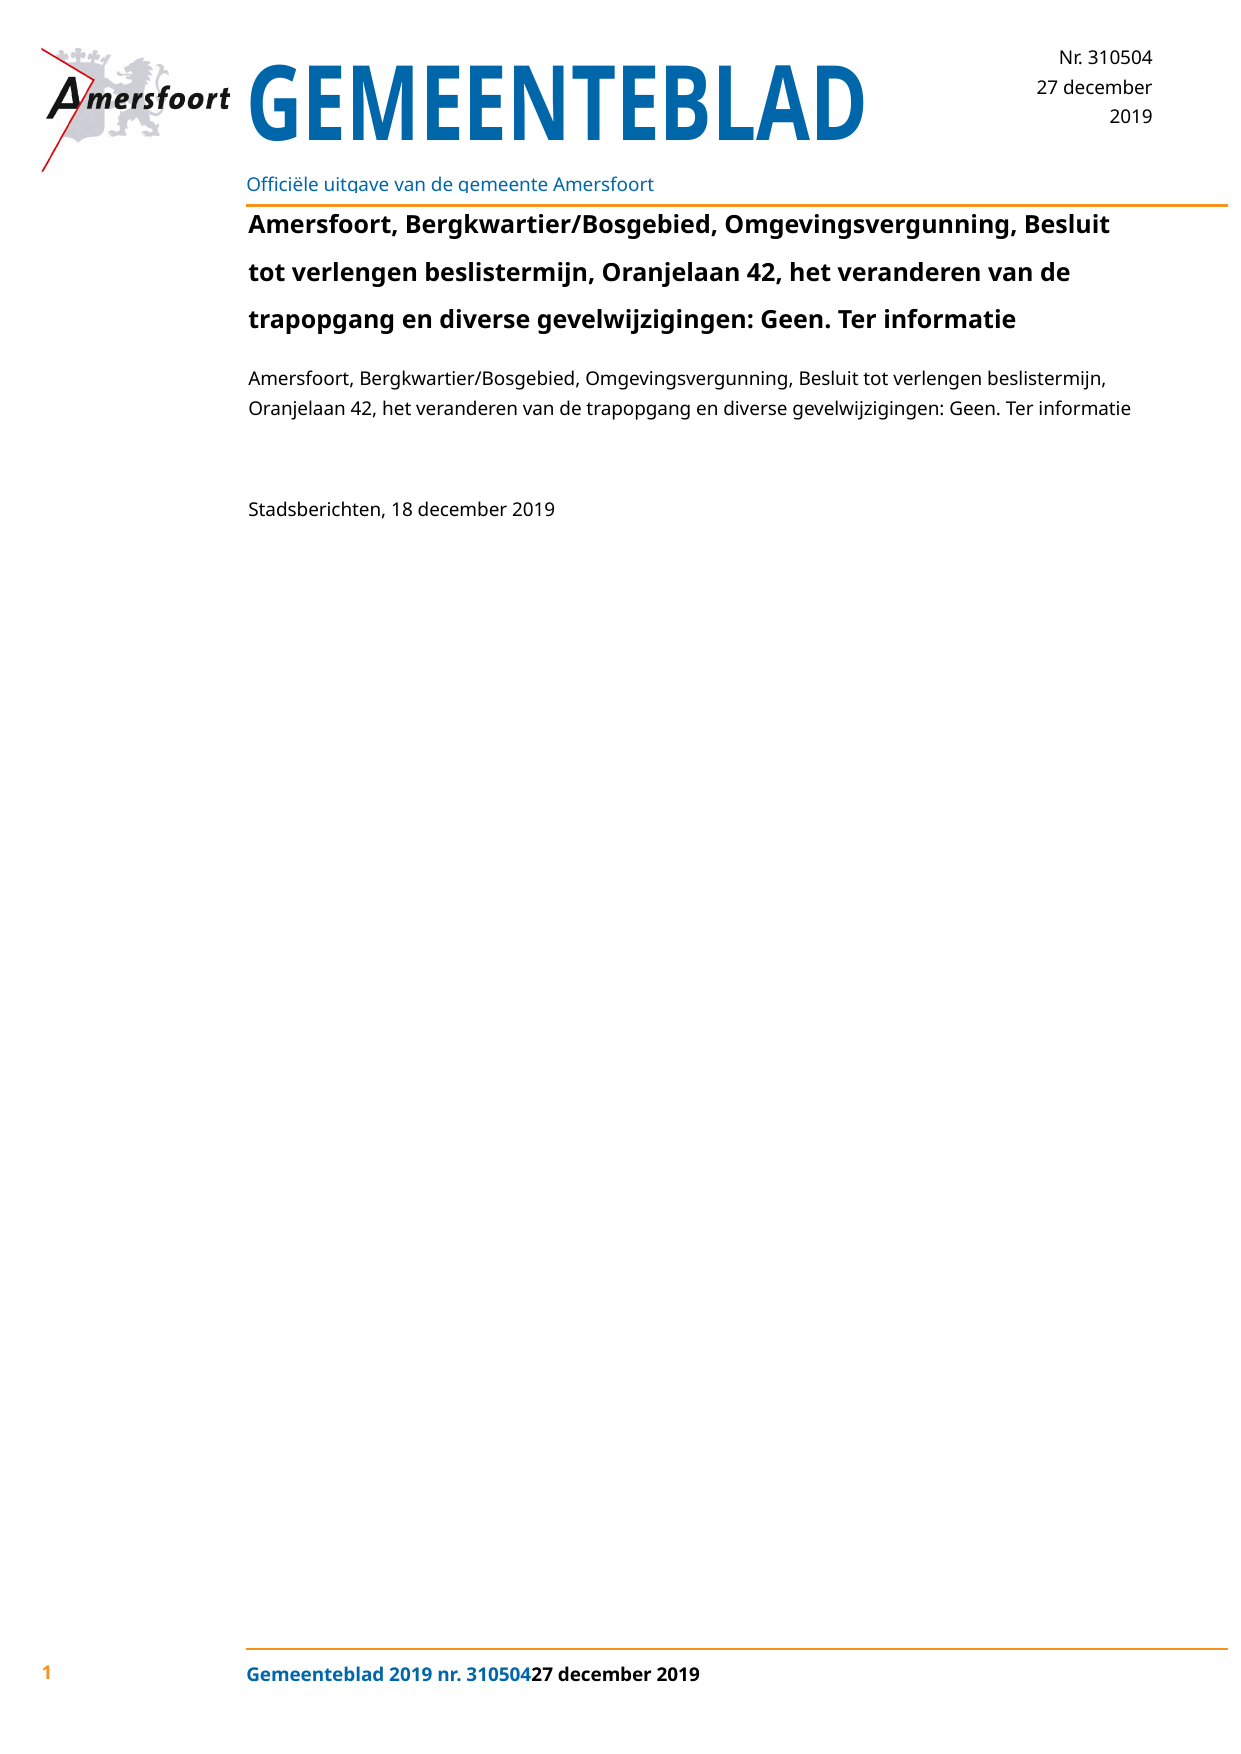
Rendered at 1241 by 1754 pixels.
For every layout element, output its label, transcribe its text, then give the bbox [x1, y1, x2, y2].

text Stadsberichten, 18 december 2019 [248, 496, 1152, 522]
text Amersfoort, Bergkwartier/Bosgebied, Omgevingsvergunning, Besluit tot verlengen beslistermijn, Oranjelaan 42, het veranderen van de trapopgang en diverse gevelwijzigingen: Geen. Ter informatie [248, 366, 1152, 421]
text Amersfoort, Bergkwartier/Bosgebied, Omgevingsvergunning, Besluit tot verlengen beslistermijn, Oranjelaan 42, het veranderen van de trapopgang en diverse gevelwijzigingen: Geen. Ter informatie [248, 207, 1152, 336]
picture [41, 47, 231, 172]
